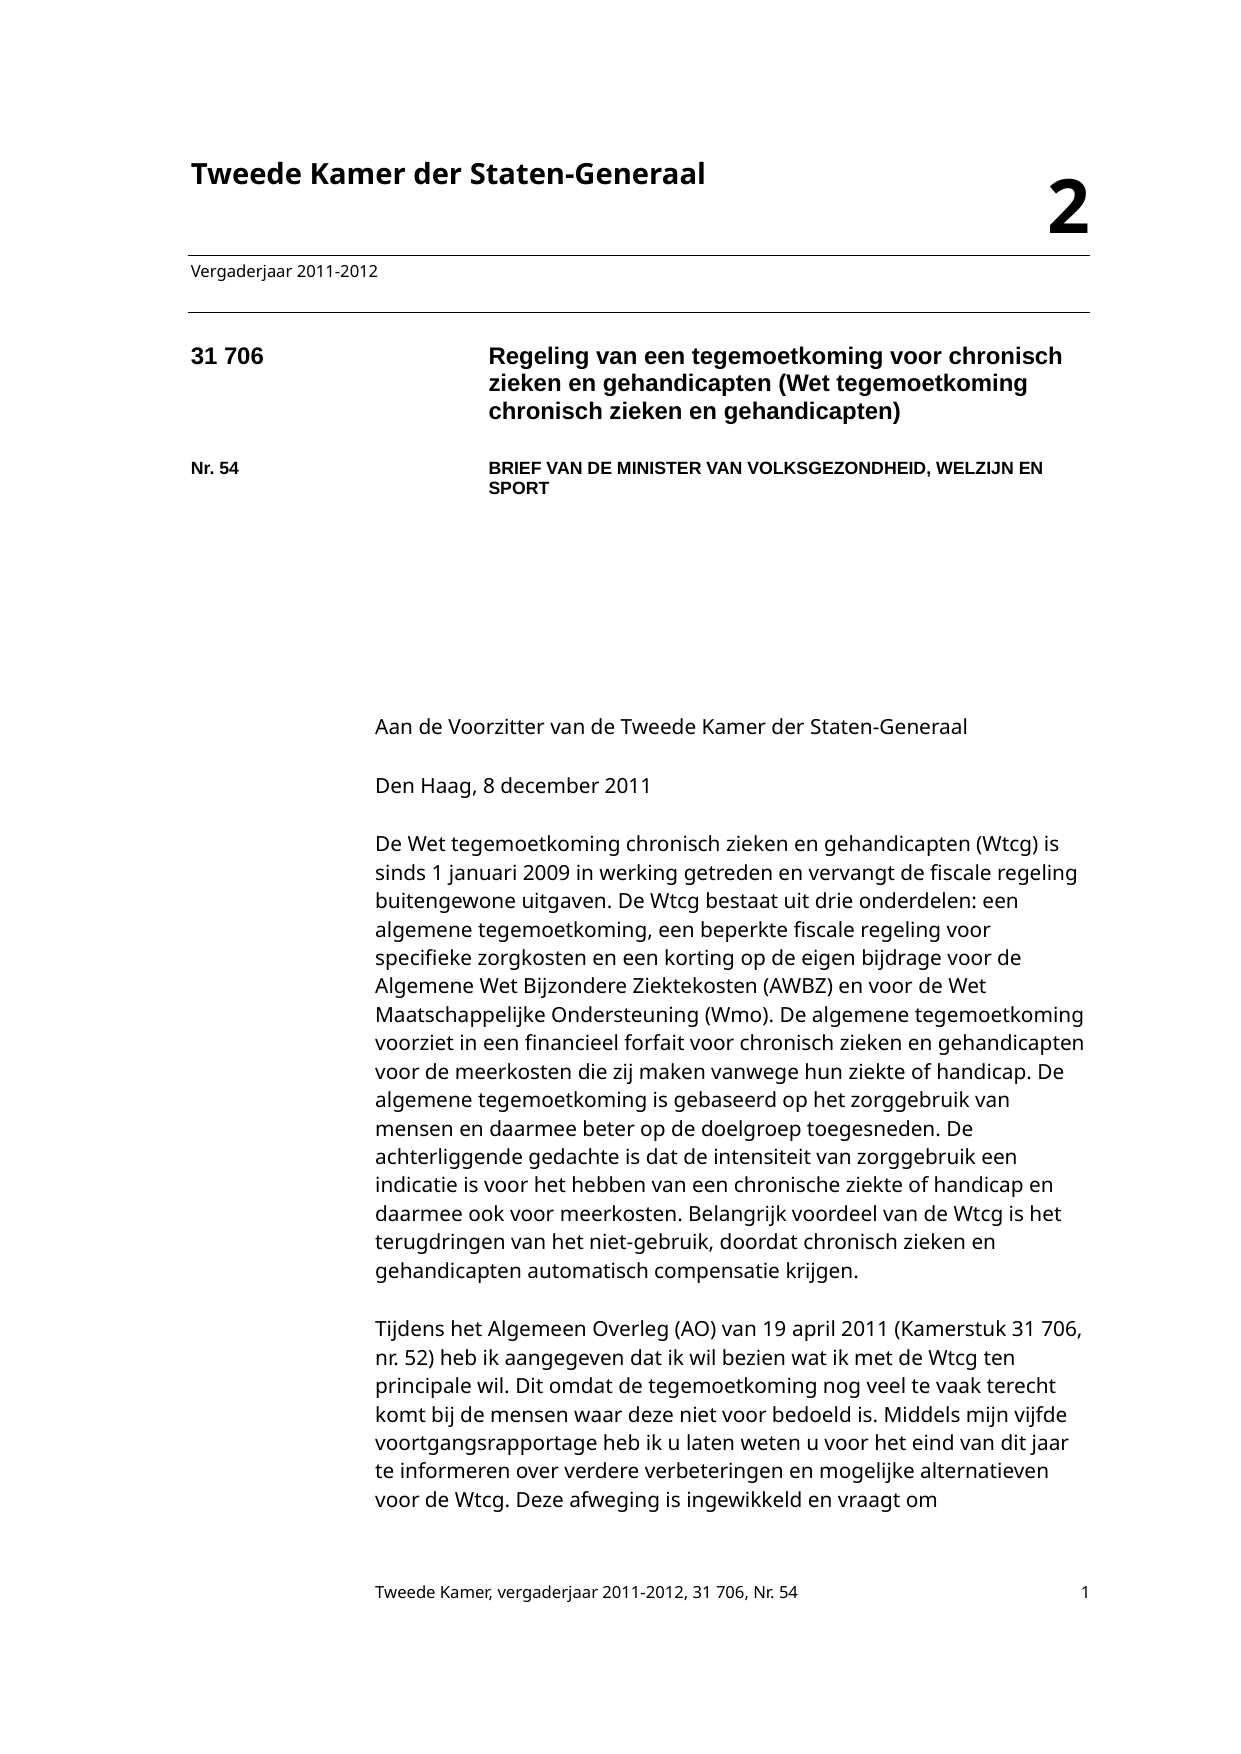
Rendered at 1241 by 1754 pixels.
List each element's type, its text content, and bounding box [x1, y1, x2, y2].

table_cell Regeling van een tegemoetkoming voor chronisch zieken en gehandicapten (Wet tegemoetkoming chronisch zieken en gehandicapten) [485, 339, 1090, 454]
text De Wet tegemoetkoming chronisch zieken en gehandicapten (Wtcg) is sinds 1 januari 2009 in werking getreden en vervangt de fiscale regeling buitengewone uitgaven. De Wtcg bestaat uit drie onderdelen: een algemene tegemoetkoming, een beperkte fiscale regeling voor specifieke zorgkosten en een korting op de eigen bijdrage voor de Algemene Wet Bijzondere Ziektekosten (AWBZ) en voor de Wet Maatschappelijke Ondersteuning (Wmo). De algemene tegemoetkoming voorziet in een financieel forfait voor chronisch zieken en gehandicapten voor de meerkosten die zij maken vanwege hun ziekte of handicap. De algemene tegemoetkoming is gebaseerd op het zorggebruik van mensen en daarmee beter op de doelgroep toegesneden. De achterliggende gedachte is dat de intensiteit van zorggebruik een indicatie is voor het hebben van een chronische ziekte of handicap en daarmee ook voor meerkosten. Belangrijk voordeel van de Wtcg is het terugdringen van het niet-gebruik, doordat chronisch zieken en gehandicapten automatisch compensatie krijgen. [375, 829, 1090, 1284]
text Tijdens het Algemeen Overleg (AO) van 19 april 2011 (Kamerstuk 31 706, nr. 52) heb ik aangegeven dat ik wil bezien wat ik met de Wtcg ten principale wil. Dit omdat de tegemoetkoming nog veel te vaak terecht komt bij de mensen waar deze niet voor bedoeld is. Middels mijn vijfde voortgangsrapportage heb ik u laten weten u voor het eind van dit jaar te informeren over verdere verbeteringen en mogelijke alternatieven voor de Wtcg. Deze afweging is ingewikkeld en vraagt om [375, 1314, 1090, 1513]
table_cell [188, 313, 485, 339]
table_header 2 [910, 150, 1090, 255]
text Aan de Voorzitter van de Tweede Kamer der Staten-Generaal [375, 712, 1090, 741]
table_cell Vergaderjaar 2011-2012 [188, 256, 485, 312]
table_cell BRIEF VAN DE MINISTER VAN VOLKSGEZONDHEID, WELZIJN EN SPORT [485, 455, 1090, 594]
table_cell 31 706 [188, 339, 485, 454]
table_cell [485, 313, 1090, 339]
table_header Tweede Kamer der Staten-Generaal [188, 150, 909, 255]
table_cell [485, 256, 1090, 312]
table_cell Nr. 54 [188, 455, 485, 594]
text Den Haag, 8 december 2011 [375, 771, 1090, 799]
